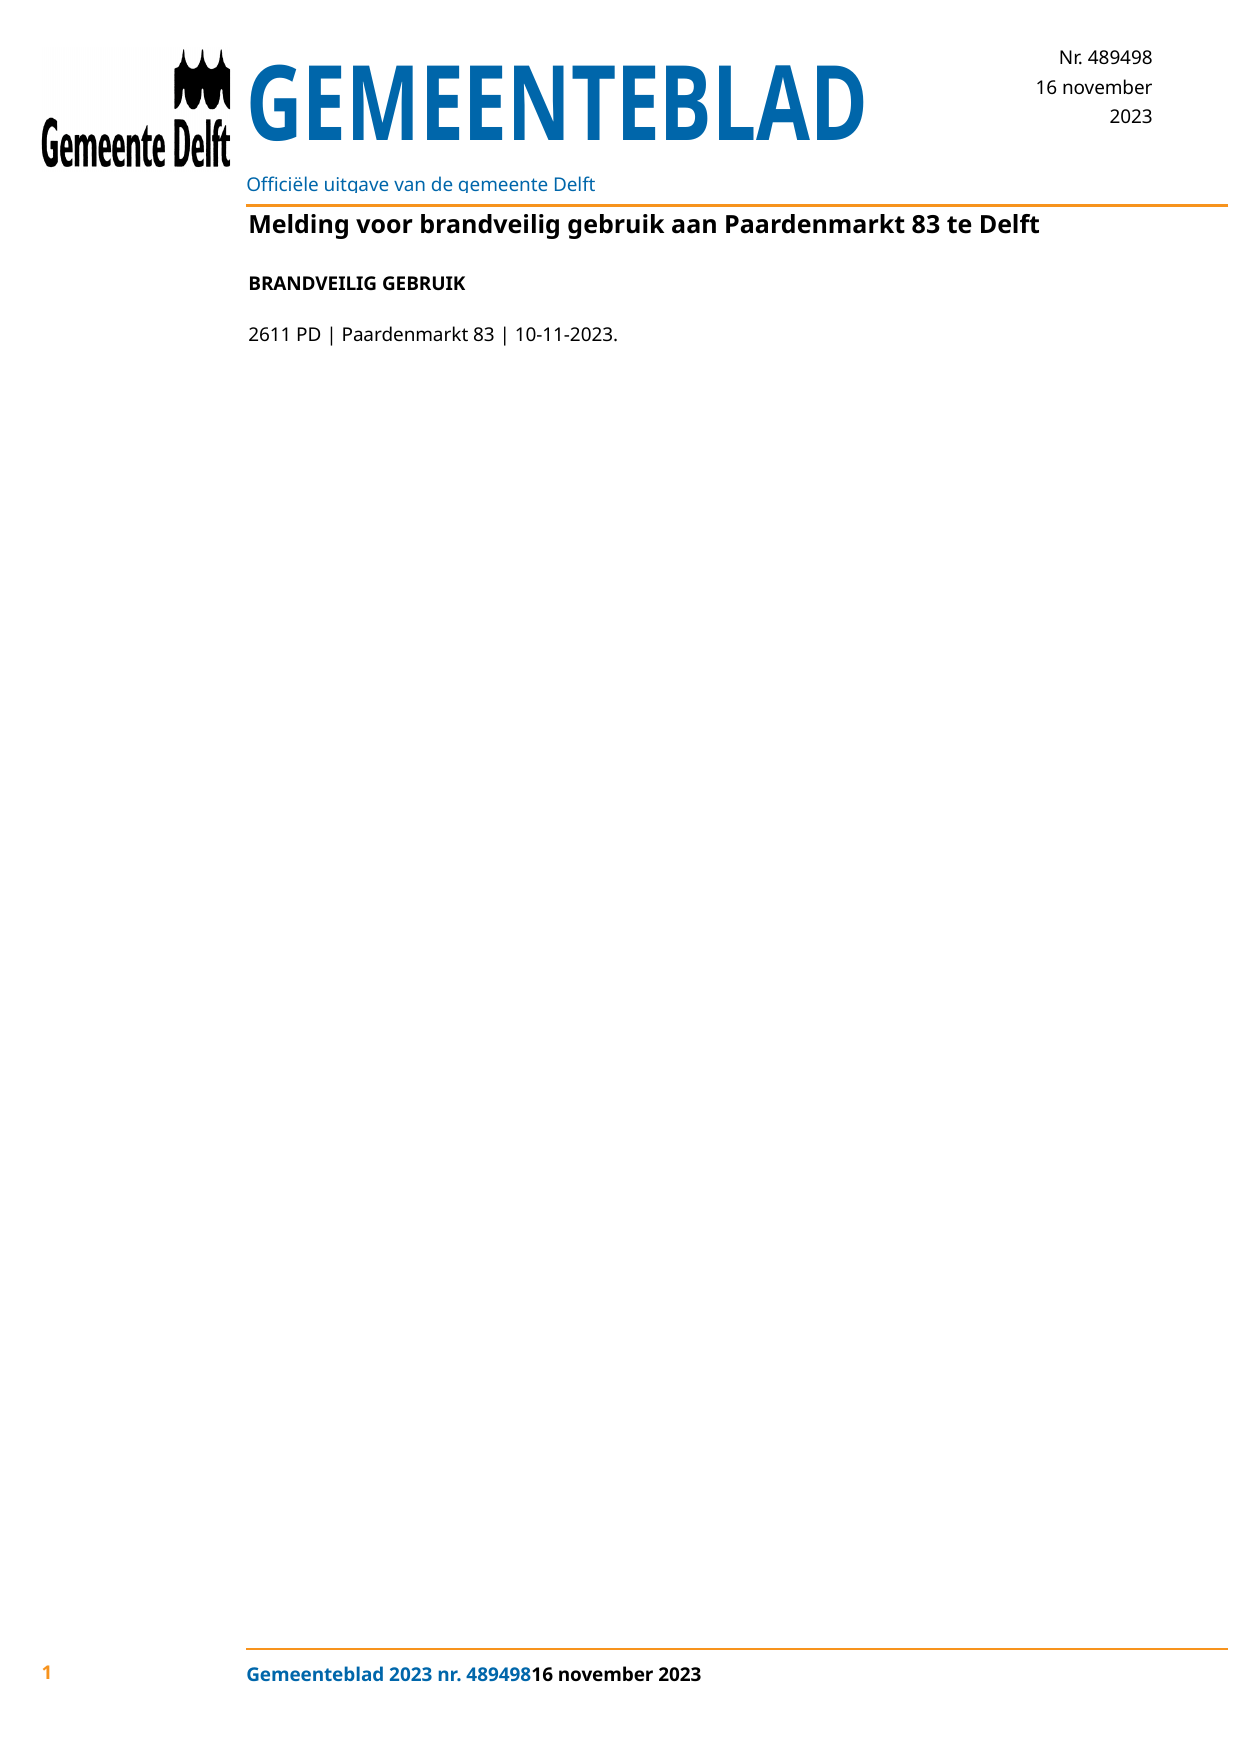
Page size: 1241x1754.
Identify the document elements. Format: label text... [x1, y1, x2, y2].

text BRANDVEILIG GEBRUIK [248, 270, 1152, 296]
text 2611 PD | Paardenmarkt 83 | 10-11-2023. [248, 321, 1152, 346]
text Melding voor brandveilig gebruik aan Paardenmarkt 83 te Delft [248, 207, 1152, 241]
picture [41, 47, 231, 172]
